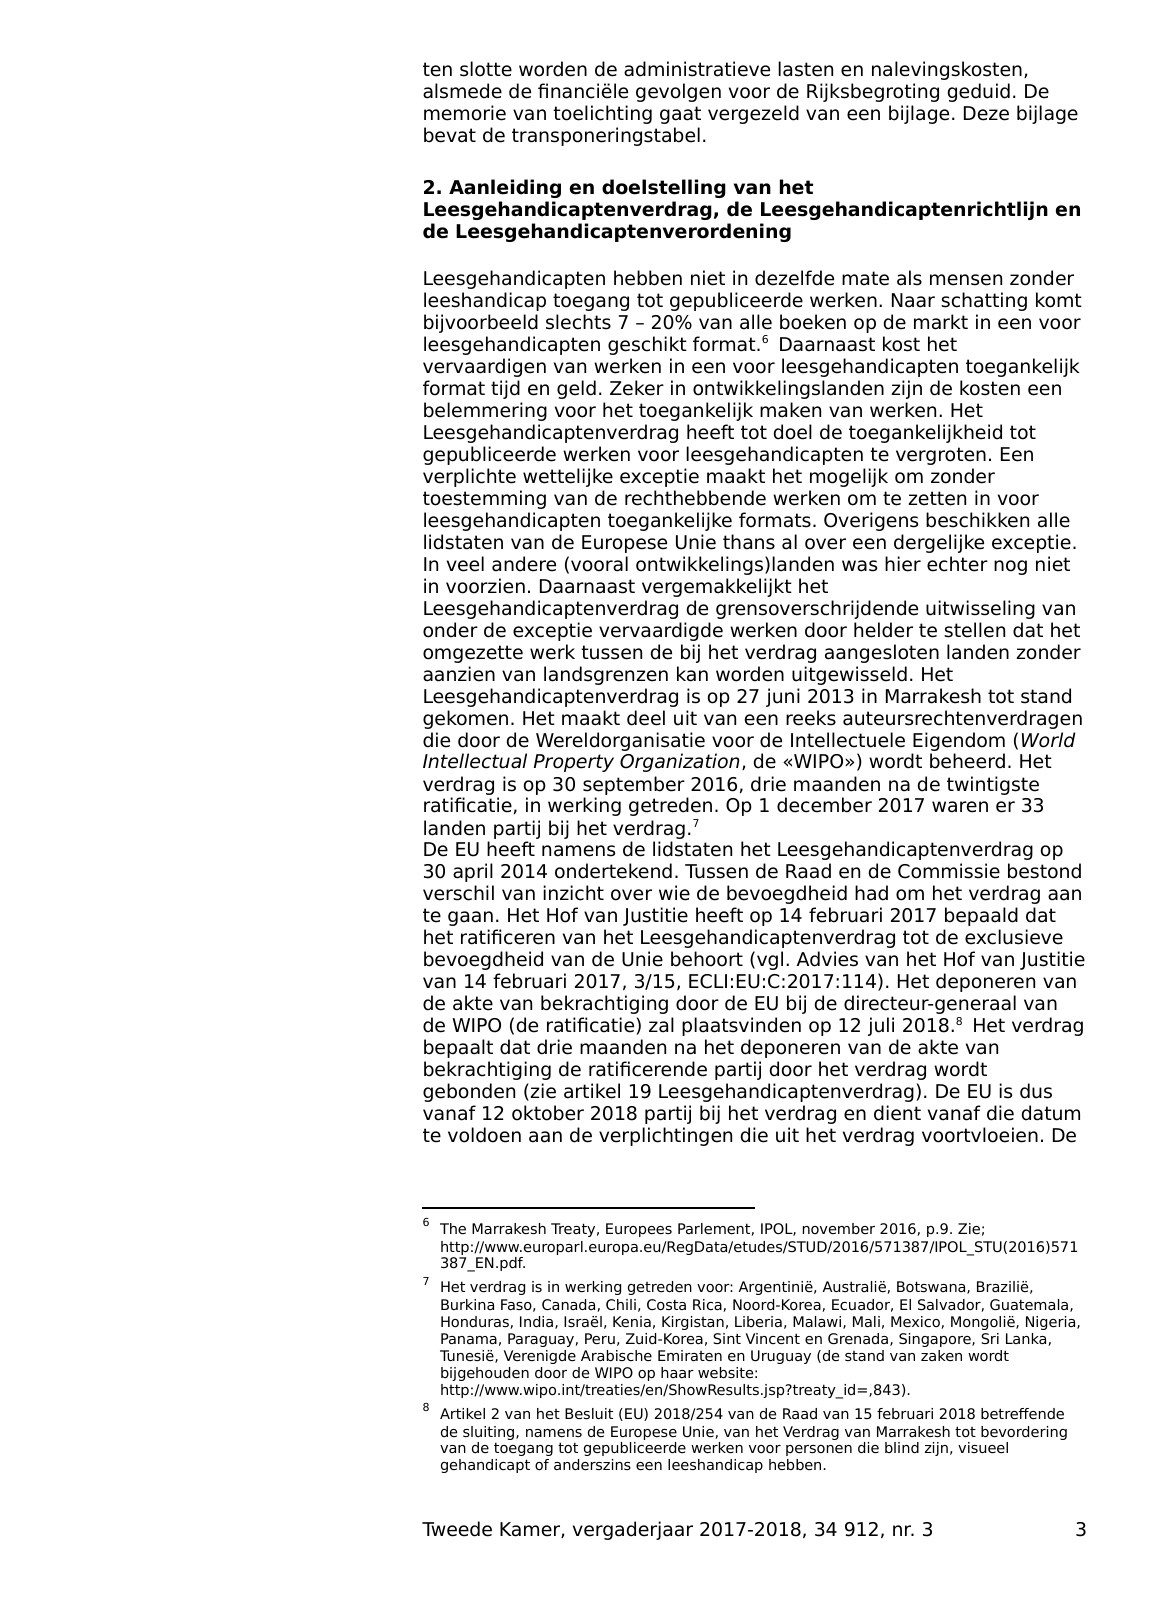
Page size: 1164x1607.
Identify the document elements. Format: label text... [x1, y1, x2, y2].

text ten slotte worden de administratieve lasten en nalevingskosten, alsmede de financiële gevolgen voor de Rijksbegroting geduid. De memorie van toelichting gaat vergezeld van een bijlage. Deze bijlage bevat de transponeringstabel. [422, 59, 1087, 147]
text Het verdrag is in werking getreden voor: Argentinië, Australië, Botswana, Brazilië, Burkina Faso, Canada, Chili, Costa Rica, Noord-Korea, Ecuador, El Salvador, Guatemala, Honduras, India, Israël, Kenia, Kirgistan, Liberia, Malawi, Mali, Mexico, Mongolië, Nigeria, Panama, Paraguay, Peru, Zuid-Korea, Sint Vincent en Grenada, Singapore, Sri Lanka, Tunesië, Verenigde Arabische Emiraten en Uruguay (de stand van zaken wordt bijgehouden door de WIPO op haar website: http://www.wipo.int/treaties/en/ShowResults.jsp?treaty_id=‚843). [422, 1275, 1087, 1399]
text The Marrakesh Treaty, Europees Parlement, IPOL, november 2016, p.9. Zie; http://www.europarl.europa.eu/RegData/etudes/STUD/2016/571387/IPOL_STU(2016)571387_EN.pdf. [422, 1217, 1087, 1272]
text Leesgehandicapten hebben niet in dezelfde mate als mensen zonder leeshandicap toegang tot gepubliceerde werken. Naar schatting komt bijvoorbeeld slechts 7 – 20% van alle boeken op de markt in een voor leesgehandicapten geschikt format. Daarnaast kost het vervaardigen van werken in een voor leesgehandicapten toegankelijk format tijd en geld. Zeker in ontwikkelingslanden zijn de kosten een belemmering voor het toegankelijk maken van werken. Het Leesgehandicaptenverdrag heeft tot doel de toegankelijkheid tot gepubliceerde werken voor leesgehandicapten te vergroten. Een verplichte wettelijke exceptie maakt het mogelijk om zonder toestemming van de rechthebbende werken om te zetten in voor leesgehandicapten toegankelijke formats. Overigens beschikken alle lidstaten van de Europese Unie thans al over een dergelijke exceptie. In veel andere (vooral ontwikkelings)landen was hier echter nog niet in voorzien. Daarnaast vergemakkelijkt het Leesgehandicaptenverdrag de grensoverschrijdende uitwisseling van onder de exceptie vervaardigde werken door helder te stellen dat het omgezette werk tussen de bij het verdrag aangesloten landen zonder aanzien van landsgrenzen kan worden uitgewisseld. Het Leesgehandicaptenverdrag is op 27 juni 2013 in Marrakesh tot stand gekomen. Het maakt deel uit van een reeks auteursrechtenverdragen die door de Wereldorganisatie voor de Intellectuele Eigendom (World Intellectual Property Organization, de «WIPO») wordt beheerd. Het verdrag is op 30 september 2016, drie maanden na de twintigste ratificatie, in werking getreden. Op 1 december 2017 waren er 33 landen partij bij het verdrag. [422, 268, 1087, 839]
subtitle 2. Aanleiding en doelstelling van het Leesgehandicaptenverdrag, de Leesgehandicaptenrichtlijn en de Leesgehandicaptenverordening [422, 177, 1087, 243]
text De EU heeft namens de lidstaten het Leesgehandicaptenverdrag op 30 april 2014 ondertekend. Tussen de Raad en de Commissie bestond verschil van inzicht over wie de bevoegdheid had om het verdrag aan te gaan. Het Hof van Justitie heeft op 14 februari 2017 bepaald dat het ratificeren van het Leesgehandicaptenverdrag tot de exclusieve bevoegdheid van de Unie behoort (vgl. Advies van het Hof van Justitie van 14 februari 2017, 3/15, ECLI:EU:C:2017:114). Het deponeren van de akte van bekrachtiging door de EU bij de directeur-generaal van de WIPO (de ratificatie) zal plaatsvinden op 12 juli 2018. Het verdrag bepaalt dat drie maanden na het deponeren van de akte van bekrachtiging de ratificerende partij door het verdrag wordt gebonden (zie artikel 19 Leesgehandicaptenverdrag). De EU is dus vanaf 12 oktober 2018 partij bij het verdrag en dient vanaf die datum te voldoen aan de verplichtingen die uit het verdrag voortvloeien. De [422, 839, 1087, 1147]
text Artikel 2 van het Besluit (EU) 2018/254 van de Raad van 15 februari 2018 betreffende de sluiting, namens de Europese Unie, van het Verdrag van Marrakesh tot bevordering van de toegang tot gepubliceerde werken voor personen die blind zijn, visueel gehandicapt of anderszins een leeshandicap hebben. [422, 1402, 1087, 1474]
